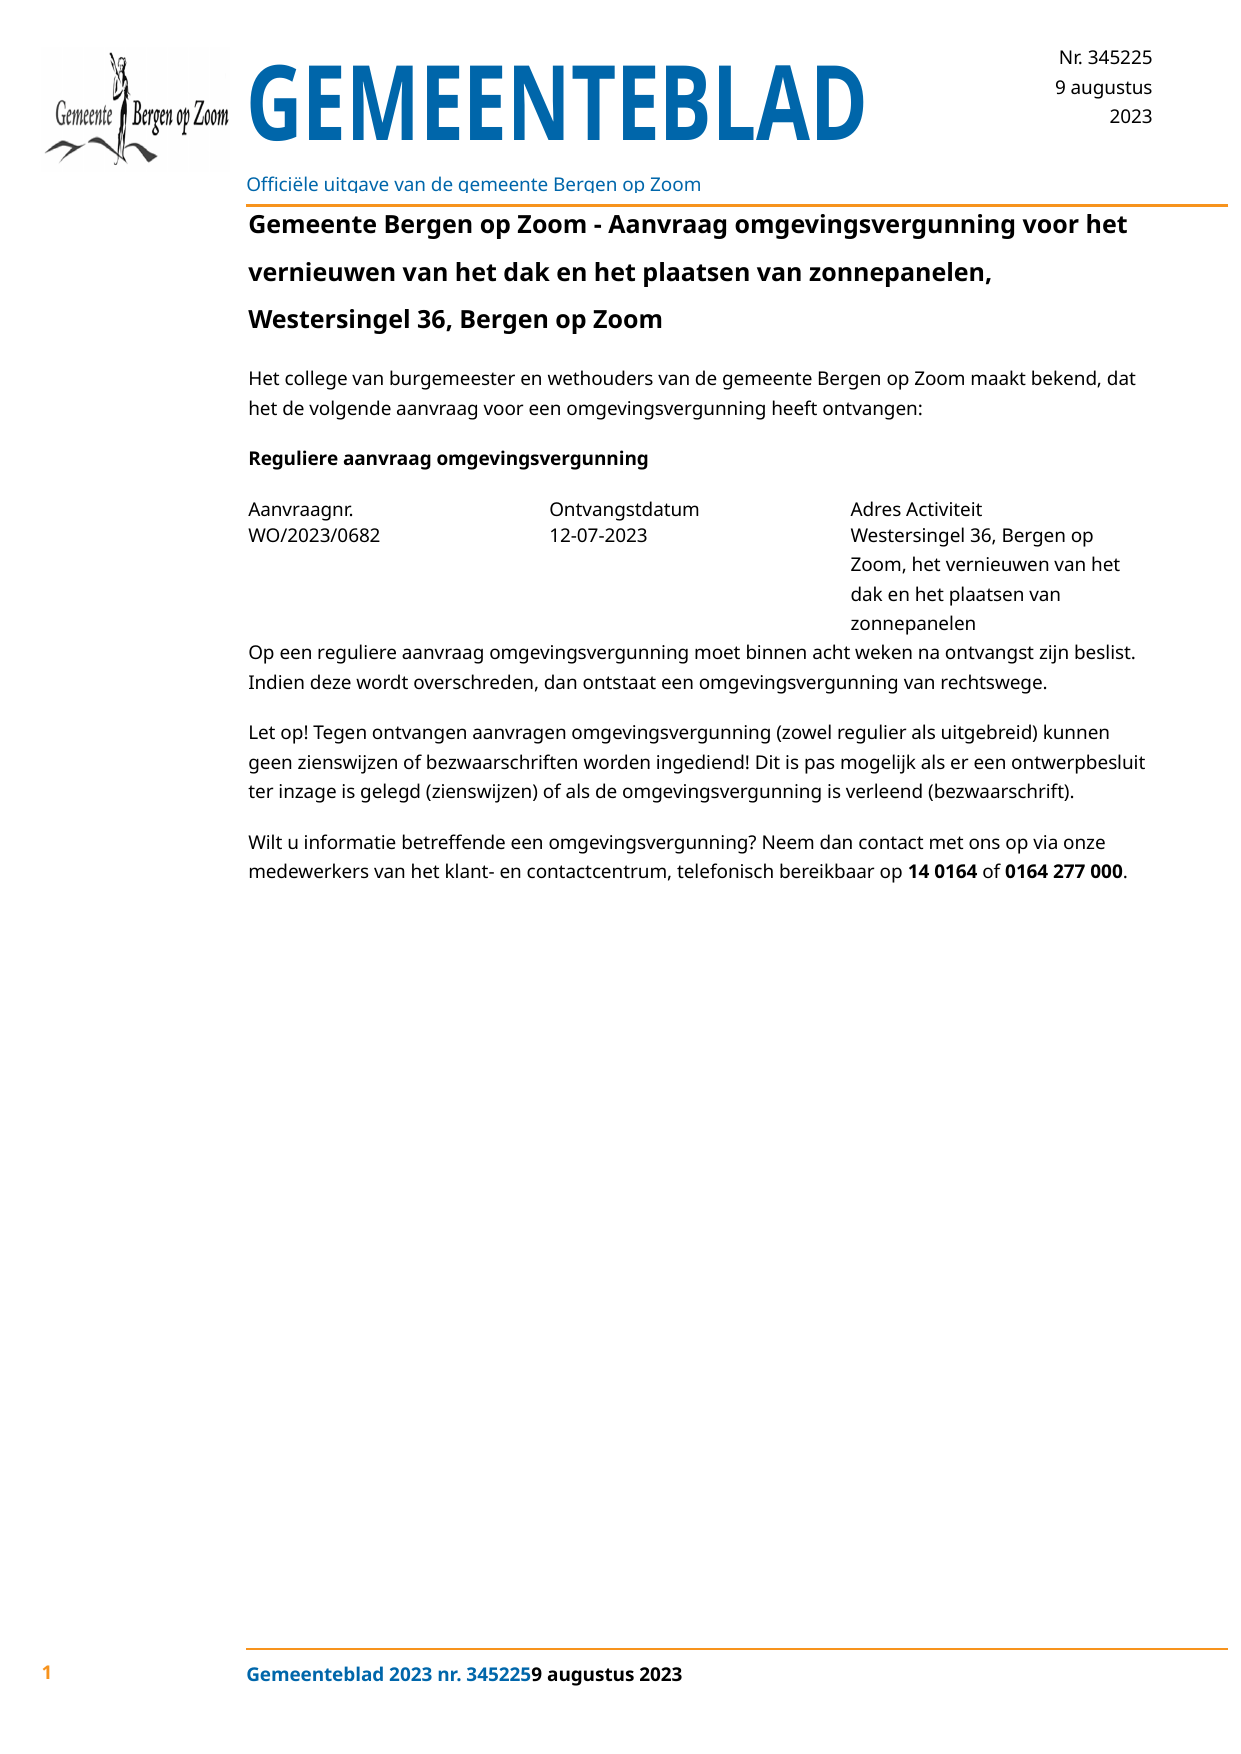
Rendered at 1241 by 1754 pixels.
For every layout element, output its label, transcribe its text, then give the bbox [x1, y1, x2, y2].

table_cell 12-07-2023 [549, 522, 850, 636]
table_header Adres Activiteit [850, 496, 1152, 522]
text Wilt u informatie betreffende een omgevingsvergunning? Neem dan contact met ons op via onze medewerkers van het klant- en contactcentrum, telefonisch bereikbaar op 14 0164 of 0164 277 000. [248, 829, 1152, 884]
text Gemeente Bergen op Zoom - Aanvraag omgevingsvergunning voor het vernieuwen van het dak en het plaatsen van zonnepanelen, Westersingel 36, Bergen op Zoom [248, 207, 1152, 336]
table_cell Westersingel 36, Bergen op Zoom, het vernieuwen van het dak en het plaatsen van zonnepanelen [850, 522, 1152, 636]
text Reguliere aanvraag omgevingsvergunning [248, 446, 1152, 471]
table_header Ontvangstdatum [549, 496, 850, 522]
text Op een reguliere aanvraag omgevingsvergunning moet binnen acht weken na ontvangst zijn beslist. Indien deze wordt overschreden, dan ontstaat een omgevingsvergunning van rechtswege. [248, 639, 1152, 695]
text Het college van burgemeester en wethouders van de gemeente Bergen op Zoom maakt bekend, dat het de volgende aanvraag voor een omgevingsvergunning heeft ontvangen: [248, 366, 1152, 421]
table_cell WO/2023/0682 [248, 522, 549, 636]
picture [41, 47, 231, 172]
table_header Aanvraagnr. [248, 496, 549, 522]
text Let op! Tegen ontvangen aanvragen omgevingsvergunning (zowel regulier als uitgebreid) kunnen geen zienswijzen of bezwaarschriften worden ingediend! Dit is pas mogelijk als er een ontwerpbesluit ter inzage is gelegd (zienswijzen) of als de omgevingsvergunning is verleend (bezwaarschrift). [248, 719, 1152, 804]
